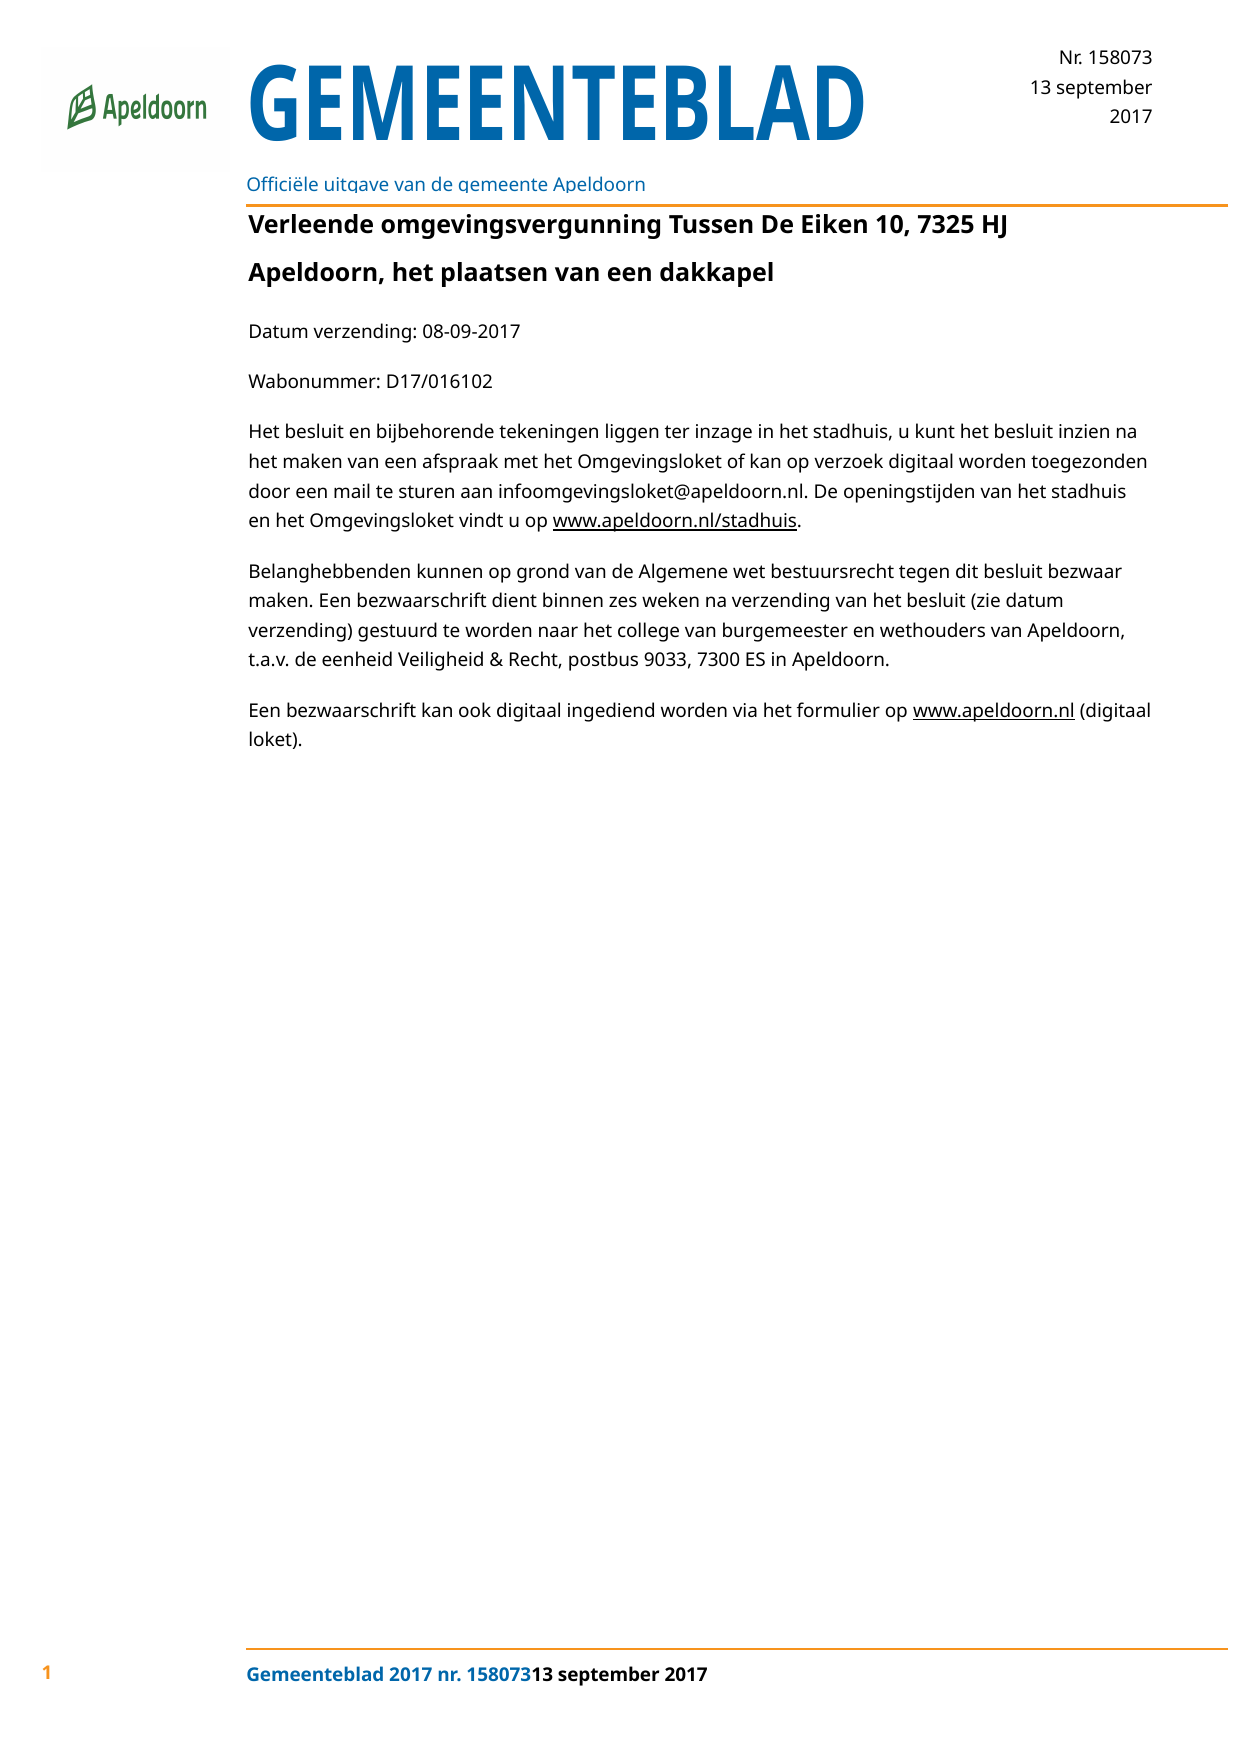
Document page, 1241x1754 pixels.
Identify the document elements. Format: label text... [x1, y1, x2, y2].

text Verleende omgevingsvergunning Tussen De Eiken 10, 7325 HJ Apeldoorn, het plaatsen van een dakkapel [248, 207, 1152, 288]
text Wabonummer: D17/016102 [248, 368, 1152, 394]
text Datum verzending: 08-09-2017 [248, 318, 1152, 344]
text Belanghebbenden kunnen op grond van de Algemene wet bestuursrecht tegen dit besluit bezwaar maken. Een bezwaarschrift dient binnen zes weken na verzending van het besluit (zie datum verzending) gestuurd te worden naar het college van burgemeester en wethouders van Apeldoorn, t.a.v. de eenheid Veiligheid & Recht, postbus 9033, 7300 ES in Apeldoorn. [248, 558, 1152, 672]
text Het besluit en bijbehorende tekeningen liggen ter inzage in het stadhuis, u kunt het besluit inzien na het maken van een afspraak met het Omgevingsloket of kan op verzoek digitaal worden toegezonden door een mail te sturen aan infoomgevingsloket@apeldoorn.nl. De openingstijden van het stadhuis en het Omgevingsloket vindt u op www.apeldoorn.nl/stadhuis. [248, 419, 1152, 533]
text Een bezwaarschrift kan ook digitaal ingediend worden via het formulier op www.apeldoorn.nl (digitaal loket). [248, 697, 1152, 752]
picture [41, 47, 231, 172]
